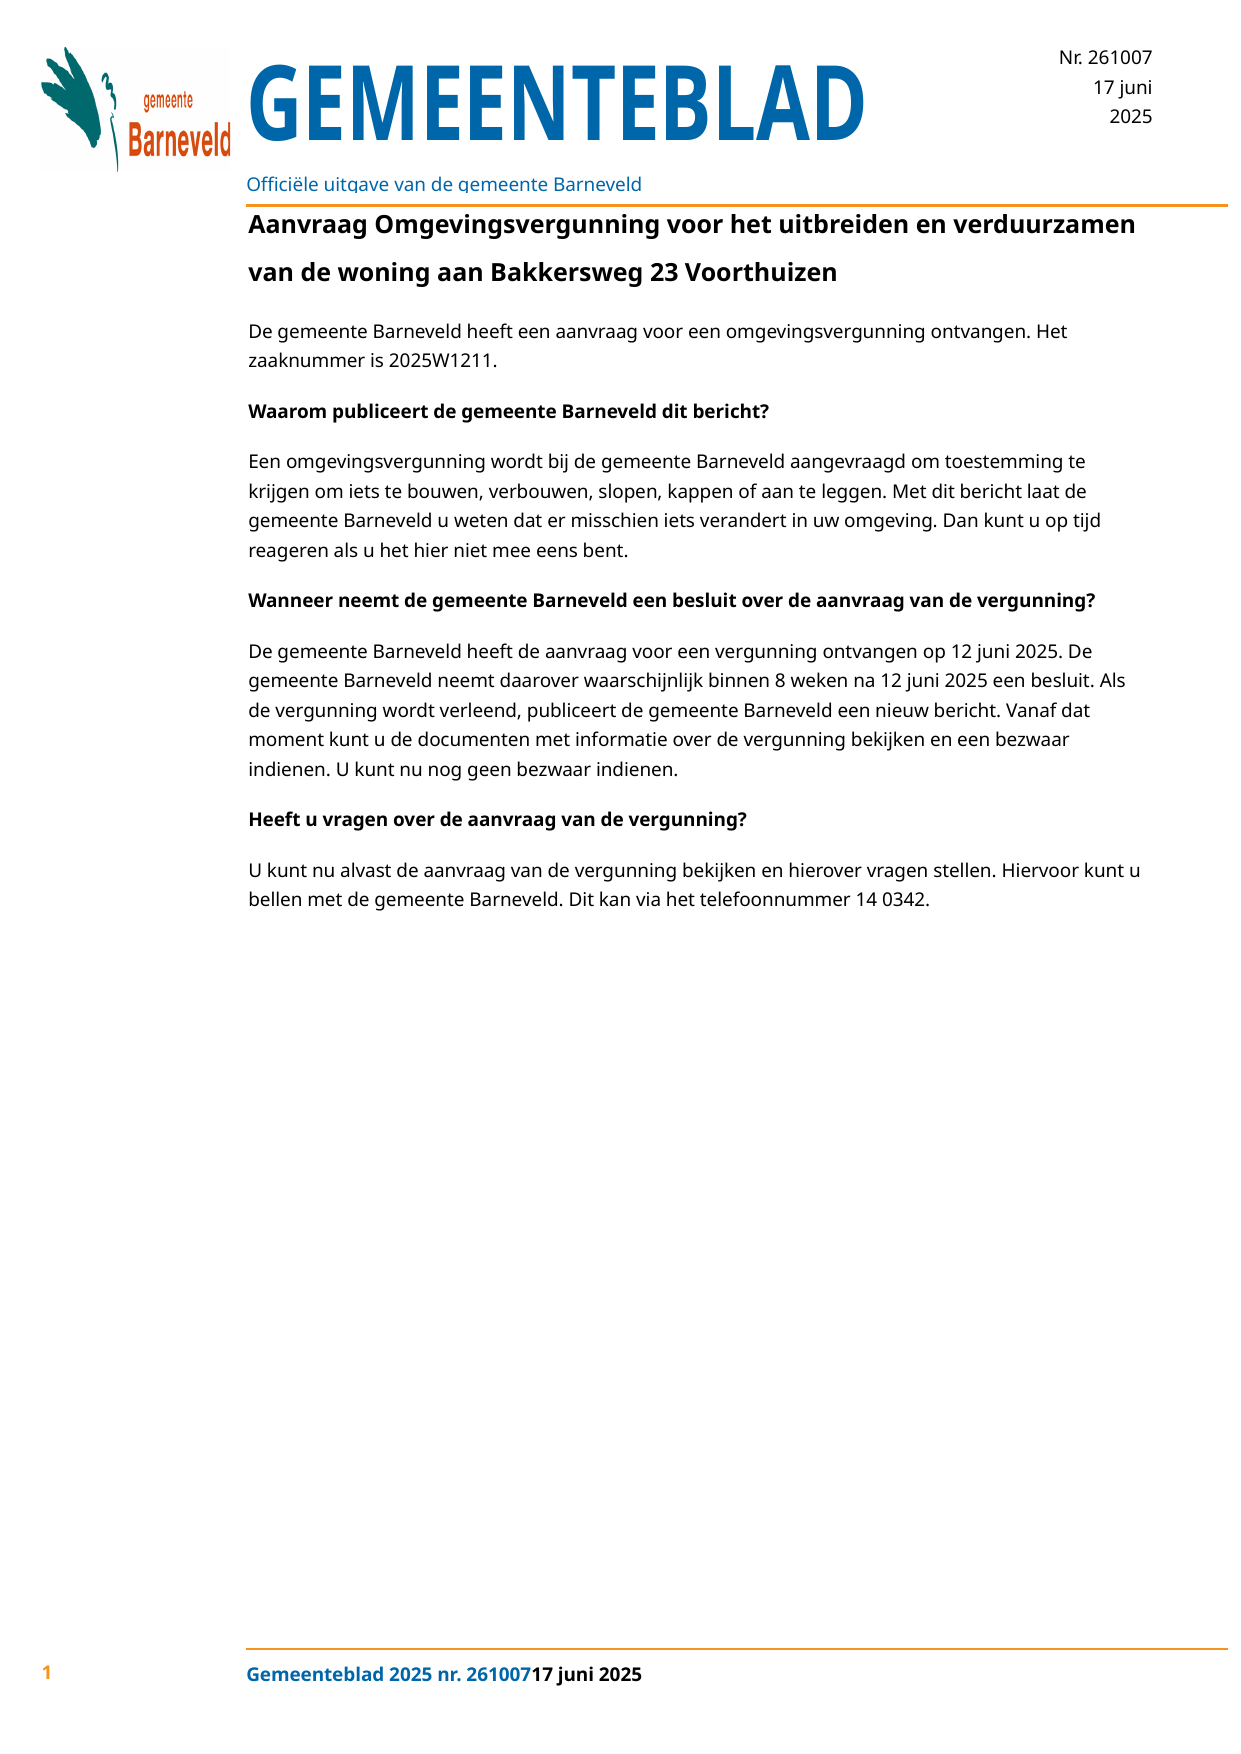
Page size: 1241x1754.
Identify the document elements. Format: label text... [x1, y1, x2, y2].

picture [41, 47, 231, 172]
text Waarom publiceert de gemeente Barneveld dit bericht? [248, 398, 1152, 424]
text Wanneer neemt de gemeente Barneveld een besluit over de aanvraag van de vergunning? [248, 587, 1152, 613]
text Aanvraag Omgevingsvergunning voor het uitbreiden en verduurzamen van de woning aan Bakkersweg 23 Voorthuizen [248, 207, 1152, 288]
text U kunt nu alvast de aanvraag van de vergunning bekijken en hierover vragen stellen. Hiervoor kunt u bellen met de gemeente Barneveld. Dit kan via het telefoonnummer 14 0342. [248, 857, 1152, 912]
text Heeft u vragen over de aanvraag van de vergunning? [248, 807, 1152, 832]
text De gemeente Barneveld heeft een aanvraag voor een omgevingsvergunning ontvangen. Het zaaknummer is 2025W1211. [248, 318, 1152, 373]
text Een omgevingsvergunning wordt bij de gemeente Barneveld aangevraagd om toestemming te krijgen om iets te bouwen, verbouwen, slopen, kappen of aan te leggen. Met dit bericht laat de gemeente Barneveld u weten dat er misschien iets verandert in uw omgeving. Dan kunt u op tijd reageren als u het hier niet mee eens bent. [248, 448, 1152, 563]
text De gemeente Barneveld heeft de aanvraag voor een vergunning ontvangen op 12 juni 2025. De gemeente Barneveld neemt daarover waarschijnlijk binnen 8 weken na 12 juni 2025 een besluit. Als de vergunning wordt verleend, publiceert de gemeente Barneveld een nieuw bericht. Vanaf dat moment kunt u de documenten met informatie over de vergunning bekijken en een bezwaar indienen. U kunt nu nog geen bezwaar indienen. [248, 638, 1152, 782]
